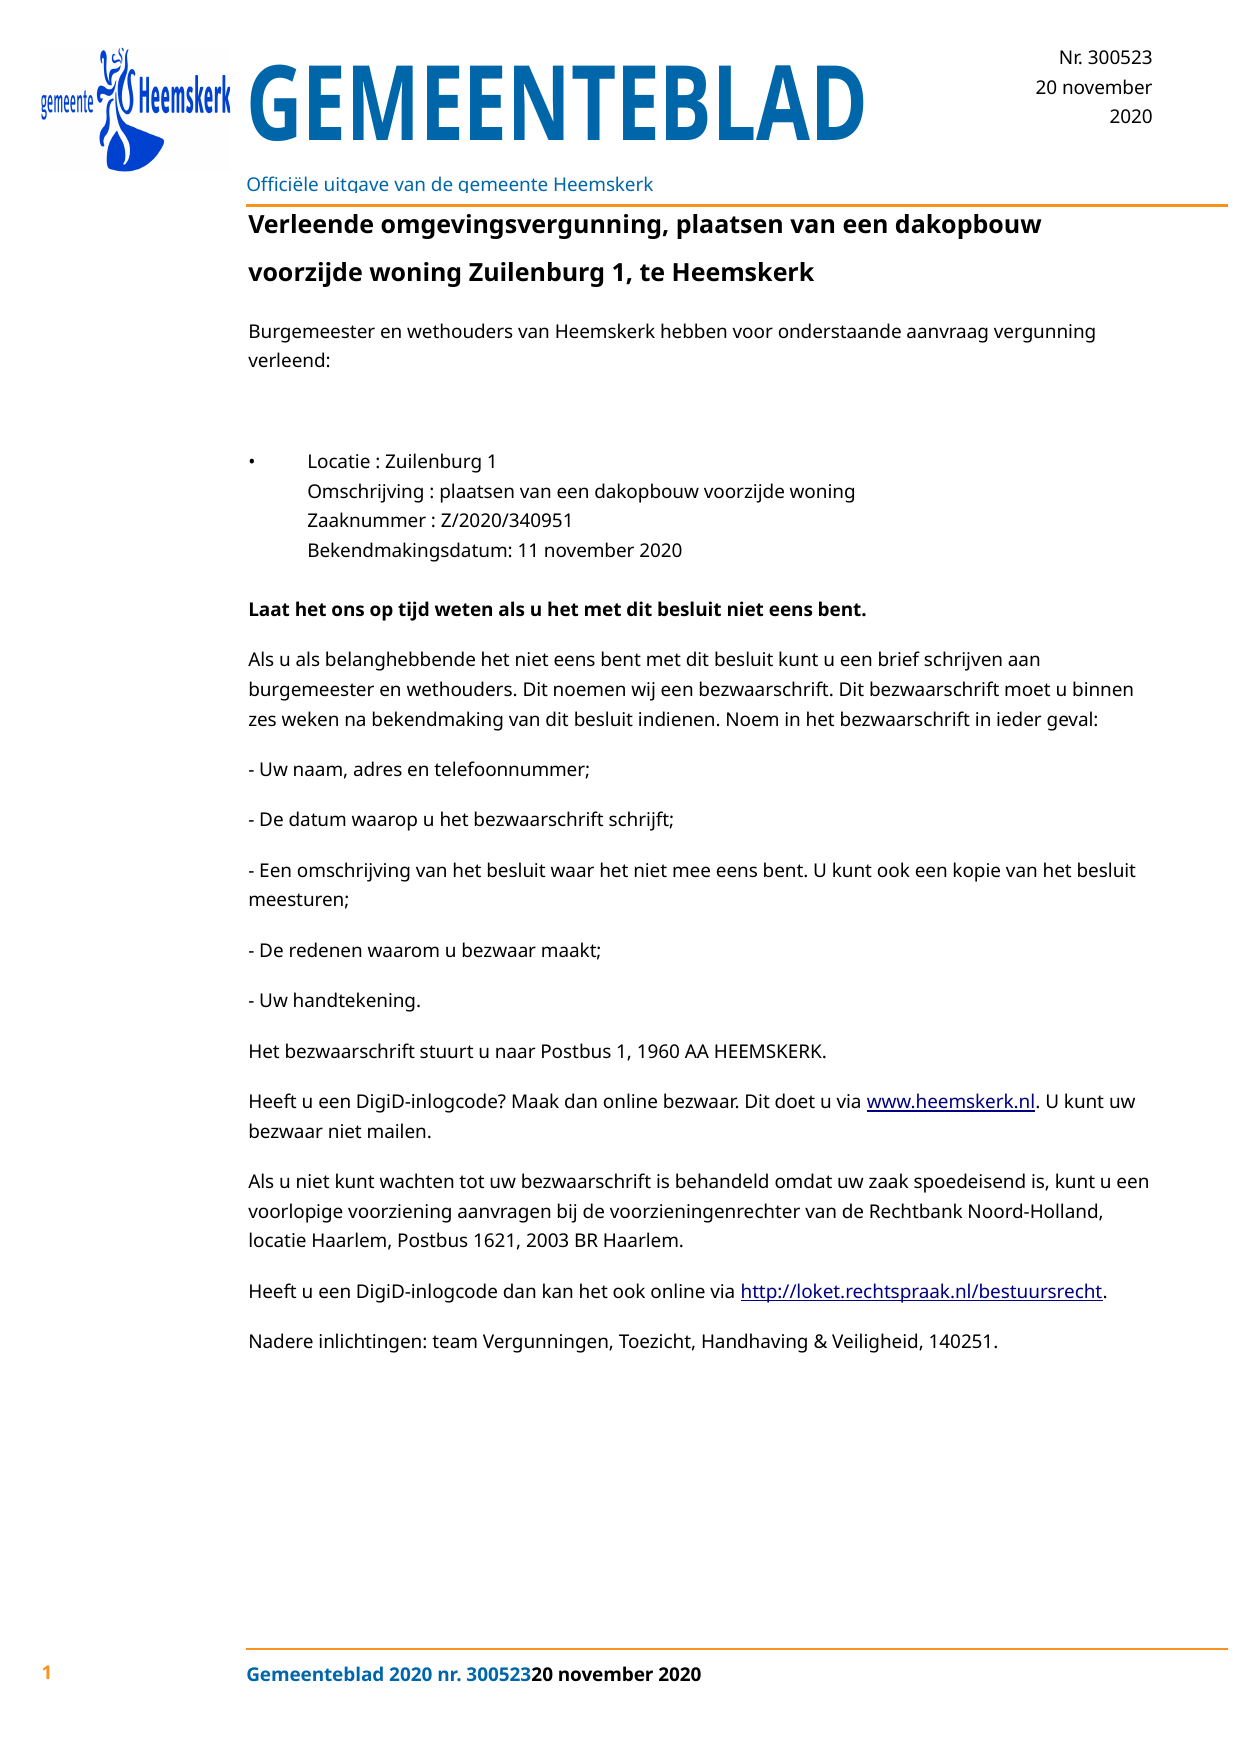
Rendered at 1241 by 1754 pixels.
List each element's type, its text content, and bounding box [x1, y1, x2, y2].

text Als u als belanghebbende het niet eens bent met dit besluit kunt u een brief schrijven aan burgemeester en wethouders. Dit noemen wij een bezwaarschrift. Dit bezwaarschrift moet u binnen zes weken na bekendmaking van dit besluit indienen. Noem in het bezwaarschrift in ieder geval: [248, 647, 1152, 732]
text Burgemeester en wethouders van Heemskerk hebben voor onderstaande aanvraag vergunning verleend: [248, 318, 1152, 373]
text - De datum waarop u het bezwaarschrift schrijft; [248, 807, 1152, 832]
text Nadere inlichtingen: team Vergunningen, Toezicht, Handhaving & Veiligheid, 140251. [248, 1328, 1152, 1354]
text Laat het ons op tijd weten als u het met dit besluit niet eens bent. [248, 596, 1152, 622]
list Bekendmakingsdatum: 11 november 2020 [248, 537, 1152, 563]
text - Uw naam, adres en telefoonnummer; [248, 756, 1152, 782]
list Locatie : Zuilenburg 1 [248, 448, 1152, 474]
text Heeft u een DigiD-inlogcode? Maak dan online bezwaar. Dit doet u via www.heemskerk.nl. U kunt uw bezwaar niet mailen. [248, 1088, 1152, 1144]
text - Een omschrijving van het besluit waar het niet mee eens bent. U kunt ook een kopie van het besluit meesturen; [248, 857, 1152, 912]
text - De redenen waarom u bezwaar maakt; [248, 937, 1152, 963]
list Omschrijving : plaatsen van een dakopbouw voorzijde woning [248, 478, 1152, 504]
text Het bezwaarschrift stuurt u naar Postbus 1, 1960 AA HEEMSKERK. [248, 1038, 1152, 1064]
list Zaaknummer : Z/2020/340951 [248, 507, 1152, 533]
text Verleende omgevingsvergunning, plaatsen van een dakopbouw voorzijde woning Zuilenburg 1, te Heemskerk [248, 207, 1152, 288]
text - Uw handtekening. [248, 987, 1152, 1013]
text Heeft u een DigiD-inlogcode dan kan het ook online via http://loket.rechtspraak.nl/bestuursrecht. [248, 1278, 1152, 1304]
text Als u niet kunt wachten tot uw bezwaarschrift is behandeld omdat uw zaak spoedeisend is, kunt u een voorlopige voorziening aanvragen bij de voorzieningenrechter van de Rechtbank Noord-Holland, locatie Haarlem, Postbus 1621, 2003 BR Haarlem. [248, 1168, 1152, 1253]
picture [41, 47, 231, 172]
